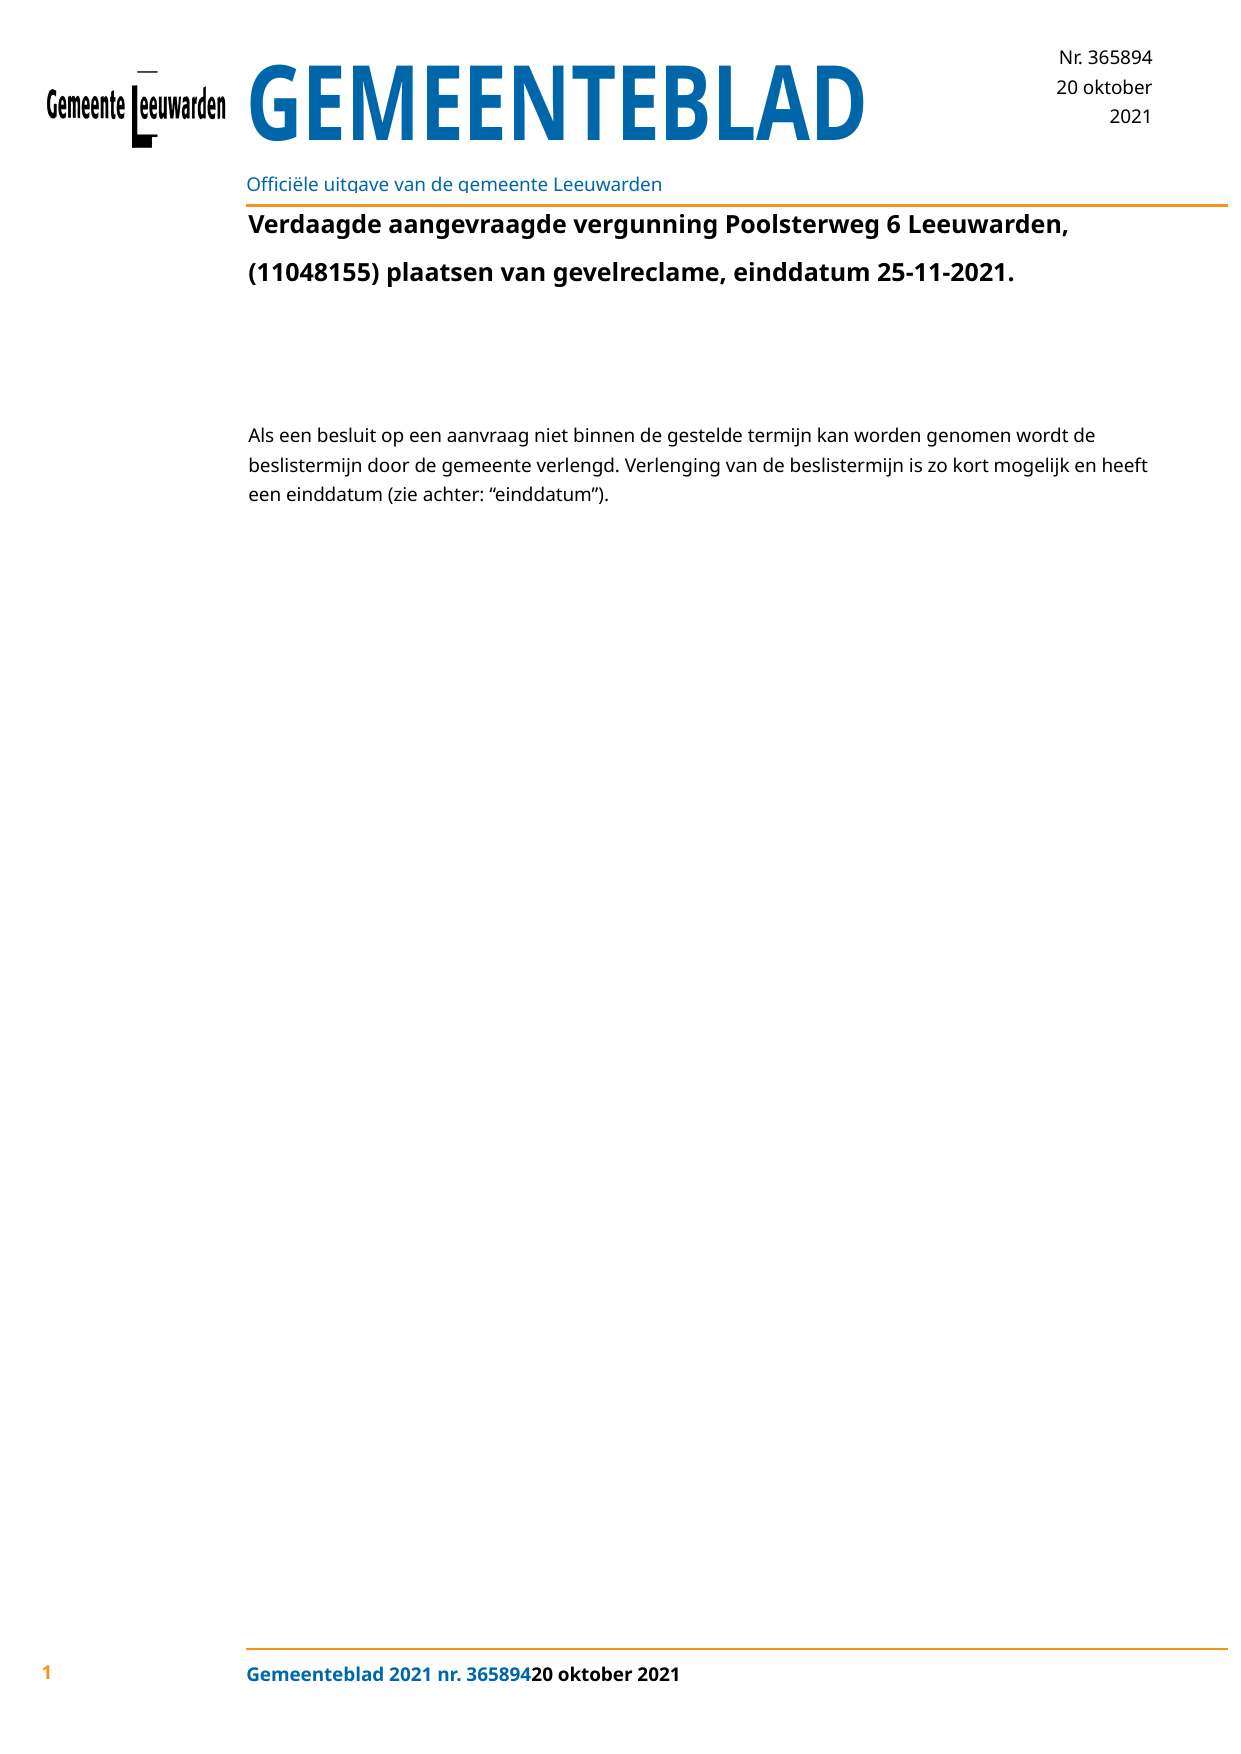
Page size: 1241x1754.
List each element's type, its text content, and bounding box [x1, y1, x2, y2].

text Verdaagde aangevraagde vergunning Poolsterweg 6 Leeuwarden, (11048155) plaatsen van gevelreclame, einddatum 25-11-2021. [248, 207, 1152, 288]
picture [41, 47, 231, 172]
text Als een besluit op een aanvraag niet binnen de gestelde termijn kan worden genomen wordt de beslistermijn door de gemeente verlengd. Verlenging van de beslistermijn is zo kort mogelijk en heeft een einddatum (zie achter: “einddatum”). [248, 422, 1152, 507]
